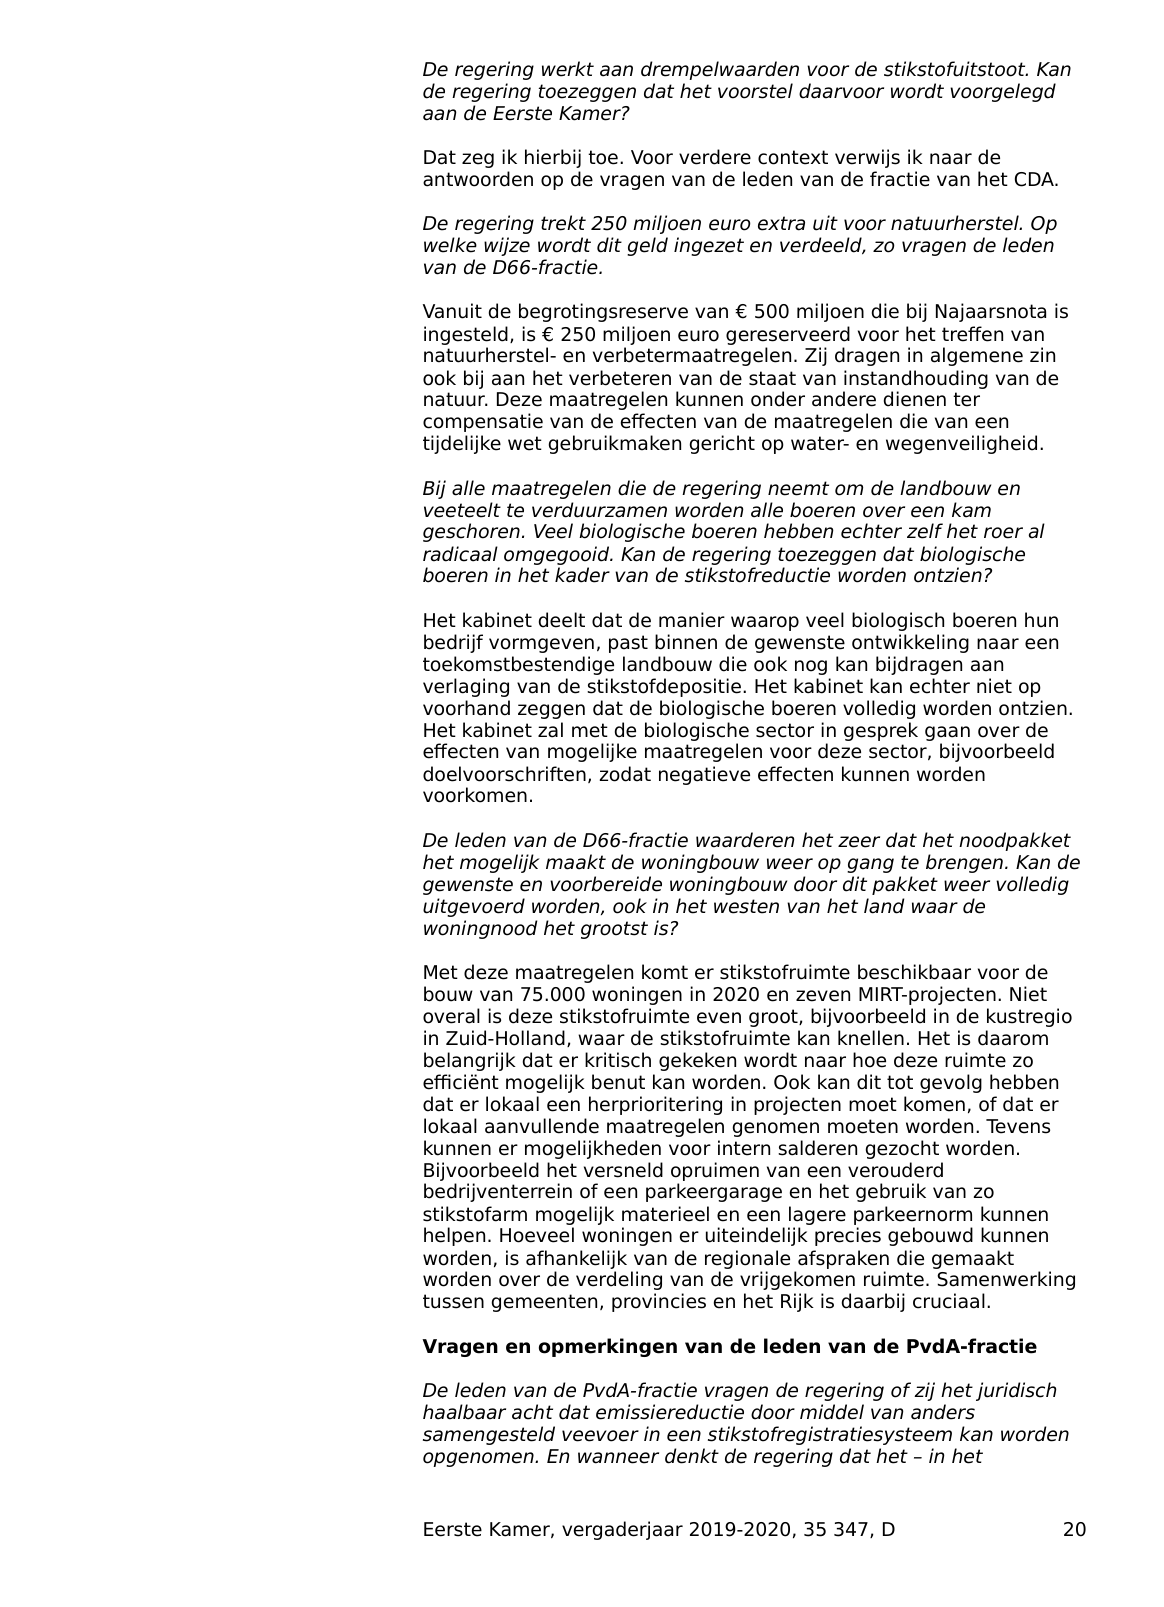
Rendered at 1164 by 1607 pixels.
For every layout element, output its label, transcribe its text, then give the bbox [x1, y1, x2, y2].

subtitle Vragen en opmerkingen van de leden van de PvdA-fractie [422, 1336, 1087, 1357]
text De leden van de PvdA-fractie vragen de regering of zij het juridisch haalbaar acht dat emissiereductie door middel van anders samengesteld veevoer in een stikstofregistratiesysteem kan worden opgenomen. En wanneer denkt de regering dat het – in het [422, 1380, 1087, 1468]
text De regering werkt aan drempelwaarden voor de stikstofuitstoot. Kan de regering toezeggen dat het voorstel daarvoor wordt voorgelegd aan de Eerste Kamer? [422, 59, 1087, 125]
text Het kabinet deelt dat de manier waarop veel biologisch boeren hun bedrijf vormgeven, past binnen de gewenste ontwikkeling naar een toekomstbestendige landbouw die ook nog kan bijdragen aan verlaging van de stikstofdepositie. Het kabinet kan echter niet op voorhand zeggen dat de biologische boeren volledig worden ontzien. Het kabinet zal met de biologische sector in gesprek gaan over de effecten van mogelijke maatregelen voor deze sector, bijvoorbeeld doelvoorschriften, zodat negatieve effecten kunnen worden voorkomen. [422, 609, 1087, 807]
text Vanuit de begrotingsreserve van € 500 miljoen die bij Najaarsnota is ingesteld, is € 250 miljoen euro gereserveerd voor het treffen van natuurherstel- en verbetermaatregelen. Zij dragen in algemene zin ook bij aan het verbeteren van de staat van instandhouding van de natuur. Deze maatregelen kunnen onder andere dienen ter compensatie van de effecten van de maatregelen die van een tijdelijke wet gebruikmaken gericht op water- en wegenveiligheid. [422, 301, 1087, 455]
text Dat zeg ik hierbij toe. Voor verdere context verwijs ik naar de antwoorden op de vragen van de leden van de fractie van het CDA. [422, 147, 1087, 191]
text Bij alle maatregelen die de regering neemt om de landbouw en veeteelt te verduurzamen worden alle boeren over een kam geschoren. Veel biologische boeren hebben echter zelf het roer al radicaal omgegooid. Kan de regering toezeggen dat biologische boeren in het kader van de stikstofreductie worden ontzien? [422, 477, 1087, 587]
text De regering trekt 250 miljoen euro extra uit voor natuurherstel. Op welke wijze wordt dit geld ingezet en verdeeld, zo vragen de leden van de D66-fractie. [422, 213, 1087, 279]
text Met deze maatregelen komt er stikstofruimte beschikbaar voor de bouw van 75.000 woningen in 2020 en zeven MIRT-projecten. Niet overal is deze stikstofruimte even groot, bijvoorbeeld in de kustregio in Zuid-Holland, waar de stikstofruimte kan knellen. Het is daarom belangrijk dat er kritisch gekeken wordt naar hoe deze ruimte zo efficiënt mogelijk benut kan worden. Ook kan dit tot gevolg hebben dat er lokaal een herprioritering in projecten moet komen, of dat er lokaal aanvullende maatregelen genomen moeten worden. Tevens kunnen er mogelijkheden voor intern salderen gezocht worden. Bijvoorbeeld het versneld opruimen van een verouderd bedrijventerrein of een parkeergarage en het gebruik van zo stikstofarm mogelijk materieel en een lagere parkeernorm kunnen helpen. Hoeveel woningen er uiteindelijk precies gebouwd kunnen worden, is afhankelijk van de regionale afspraken die gemaakt worden over de verdeling van de vrijgekomen ruimte. Samenwerking tussen gemeenten, provincies en het Rijk is daarbij cruciaal. [422, 962, 1087, 1313]
text De leden van de D66-fractie waarderen het zeer dat het noodpakket het mogelijk maakt de woningbouw weer op gang te brengen. Kan de gewenste en voorbereide woningbouw door dit pakket weer volledig uitgevoerd worden, ook in het westen van het land waar de woningnood het grootst is? [422, 829, 1087, 939]
